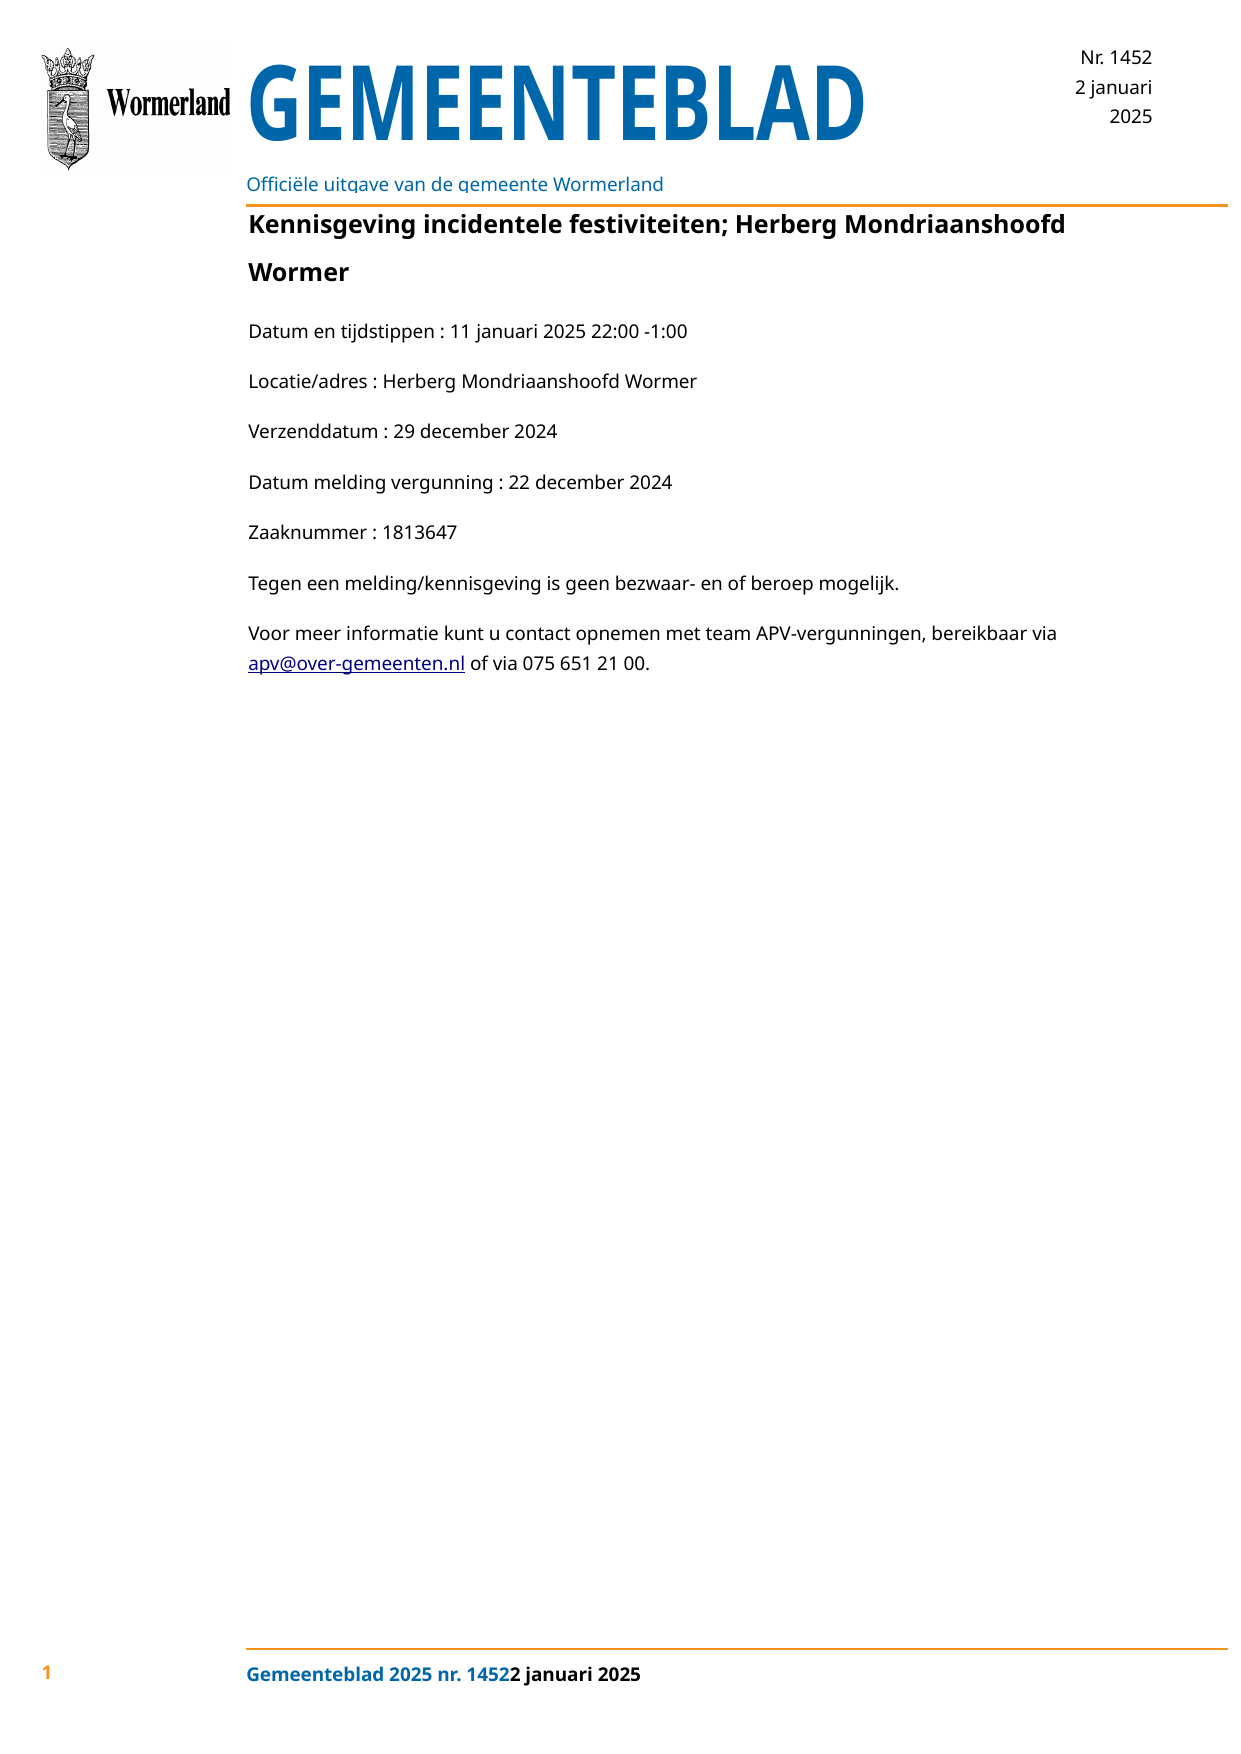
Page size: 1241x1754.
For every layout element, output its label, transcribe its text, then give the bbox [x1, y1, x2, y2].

picture [41, 47, 231, 172]
text Zaaknummer : 1813647 [248, 519, 1152, 545]
text Datum melding vergunning : 22 december 2024 [248, 469, 1152, 495]
text Datum en tijdstippen : 11 januari 2025 22:00 -1:00 [248, 318, 1152, 344]
text Tegen een melding/kennisgeving is geen bezwaar- en of beroep mogelijk. [248, 570, 1152, 596]
text Locatie/adres : Herberg Mondriaanshoofd Wormer [248, 368, 1152, 394]
text Voor meer informatie kunt u contact opnemen met team APV-vergunningen, bereikbaar via apv@over-gemeenten.nl of via 075 651 21 00. [248, 620, 1152, 676]
text Verzenddatum : 29 december 2024 [248, 419, 1152, 444]
text Kennisgeving incidentele festiviteiten; Herberg Mondriaanshoofd Wormer [248, 207, 1152, 288]
